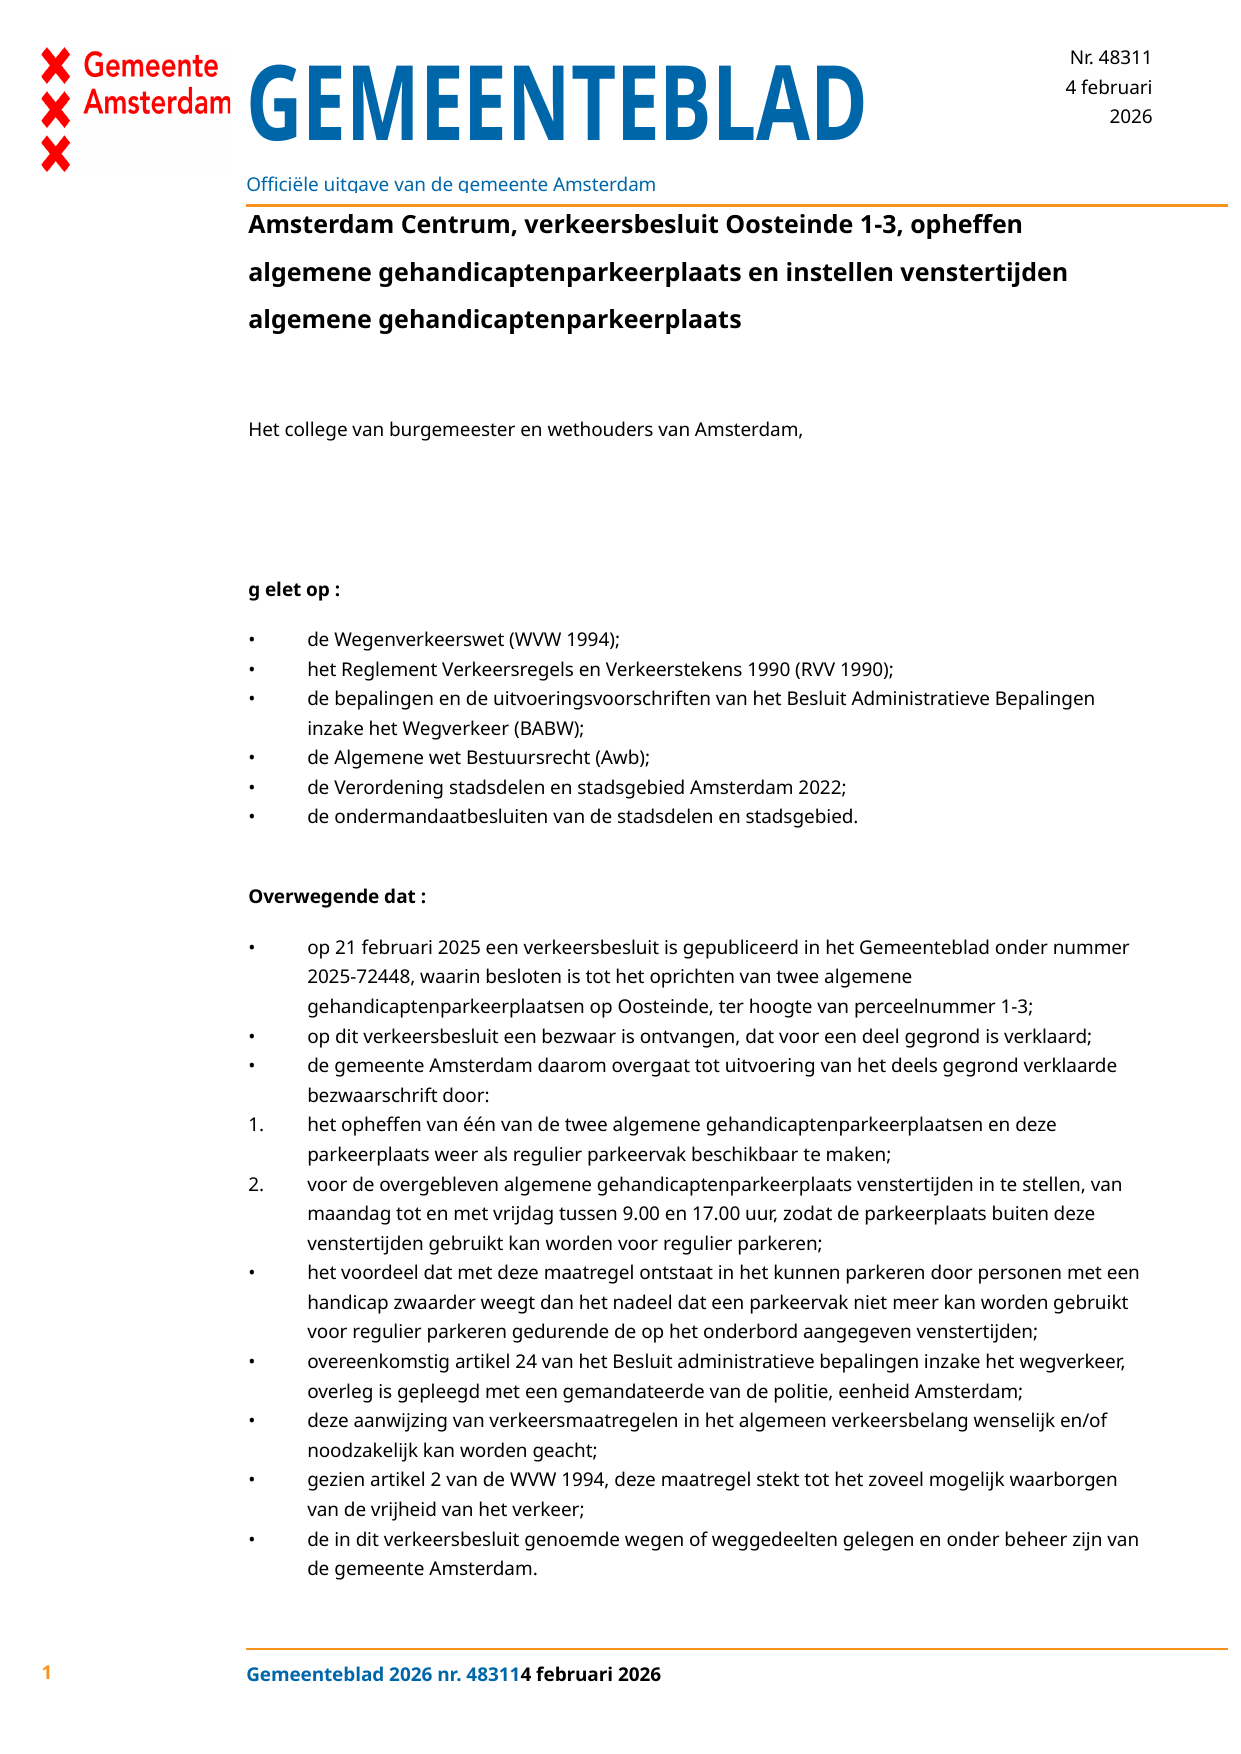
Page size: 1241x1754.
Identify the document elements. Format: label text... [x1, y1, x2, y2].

list op dit verkeersbesluit een bezwaar is ontvangen, dat voor een deel gegrond is verklaard; [248, 1023, 1152, 1049]
list de Wegenverkeerswet (WVW 1994); [248, 626, 1152, 652]
list de Verordening stadsdelen en stadsgebied Amsterdam 2022; [248, 774, 1152, 800]
list het opheffen van één van de twee algemene gehandicaptenparkeerplaatsen en deze parkeerplaats weer als regulier parkeervak beschikbaar te maken; [248, 1112, 1152, 1167]
text Het college van burgemeester en wethouders van Amsterdam, [248, 416, 1152, 442]
list de Algemene wet Bestuursrecht (Awb); [248, 744, 1152, 770]
list gezien artikel 2 van de WVW 1994, deze maatregel stekt tot het zoveel mogelijk waarborgen van de vrijheid van het verkeer; [248, 1467, 1152, 1522]
list voor de overgebleven algemene gehandicaptenparkeerplaats venstertijden in te stellen, van maandag tot en met vrijdag tussen 9.00 en 17.00 uur, zodat de parkeerplaats buiten deze venstertijden gebruikt kan worden voor regulier parkeren; [248, 1171, 1152, 1256]
list de bepalingen en de uitvoeringsvoorschriften van het Besluit Administratieve Bepalingen inzake het Wegverkeer (BABW); [248, 685, 1152, 741]
text g elet op : [248, 576, 1152, 602]
list deze aanwijzing van verkeersmaatregelen in het algemeen verkeersbelang wenselijk en/of noodzakelijk kan worden geacht; [248, 1407, 1152, 1463]
list op 21 februari 2025 een verkeersbesluit is gepubliceerd in het Gemeenteblad onder nummer 2025-72448, waarin besloten is tot het oprichten van twee algemene gehandicaptenparkeerplaatsen op Oosteinde, ter hoogte van perceelnummer 1-3; [248, 934, 1152, 1019]
list de in dit verkeersbesluit genoemde wegen of weggedeelten gelegen en onder beheer zijn van de gemeente Amsterdam. [248, 1526, 1152, 1581]
list het Reglement Verkeersregels en Verkeerstekens 1990 (RVV 1990); [248, 656, 1152, 682]
list het voordeel dat met deze maatregel ontstaat in het kunnen parkeren door personen met een handicap zwaarder weegt dan het nadeel dat een parkeervak niet meer kan worden gebruikt voor regulier parkeren gedurende de op het onderbord aangegeven venstertijden; [248, 1259, 1152, 1344]
text Overwegende dat : [248, 884, 1152, 909]
picture [41, 47, 231, 172]
list de ondermandaatbesluiten van de stadsdelen en stadsgebied. [248, 804, 1152, 829]
list overeenkomstig artikel 24 van het Besluit administratieve bepalingen inzake het wegverkeer, overleg is gepleegd met een gemandateerde van de politie, eenheid Amsterdam; [248, 1348, 1152, 1404]
list de gemeente Amsterdam daarom overgaat tot uitvoering van het deels gegrond verklaarde bezwaarschrift door: [248, 1052, 1152, 1108]
text Amsterdam Centrum, verkeersbesluit Oosteinde 1-3, opheffen algemene gehandicaptenparkeerplaats en instellen venstertijden algemene gehandicaptenparkeerplaats [248, 207, 1152, 336]
